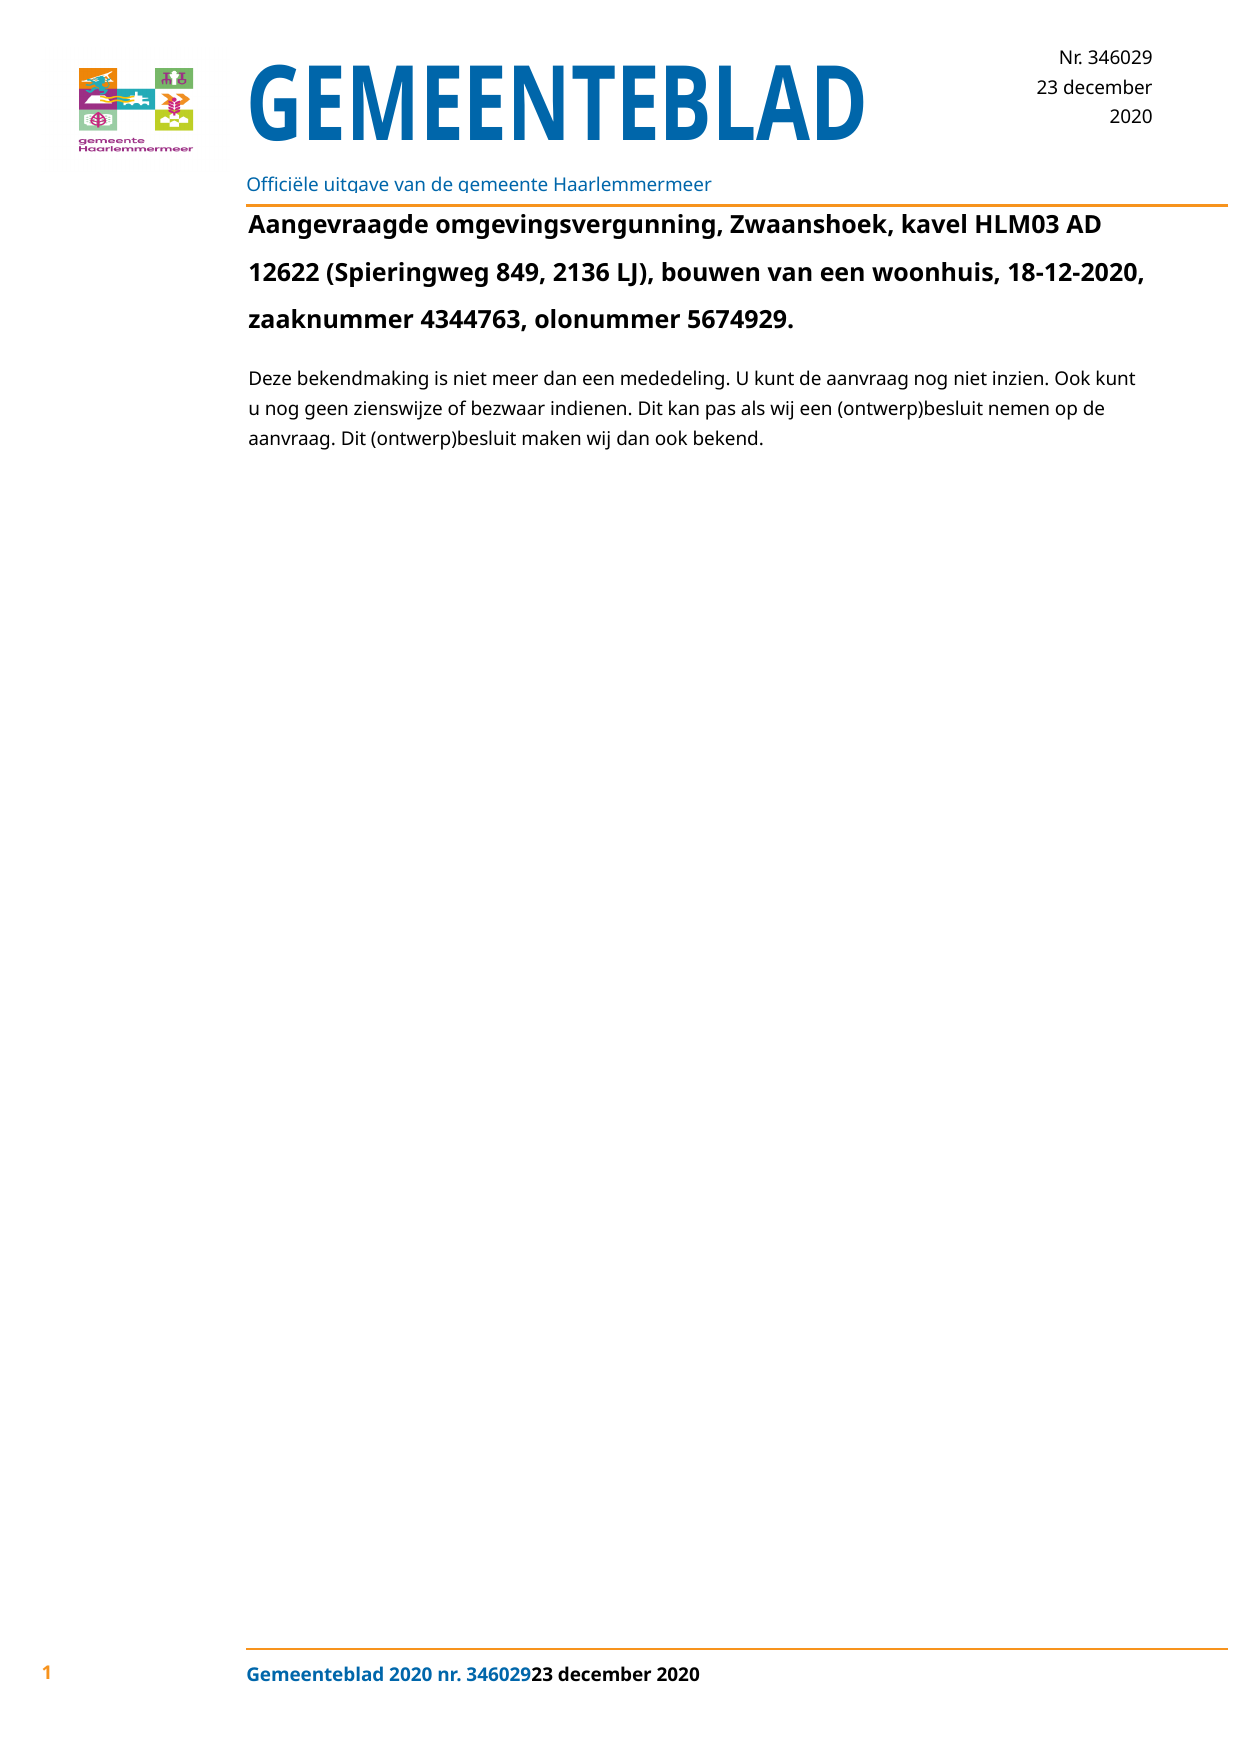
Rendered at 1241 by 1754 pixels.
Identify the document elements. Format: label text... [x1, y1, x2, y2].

text Aangevraagde omgevingsvergunning, Zwaanshoek, kavel HLM03 AD 12622 (Spieringweg 849, 2136 LJ), bouwen van een woonhuis, 18-12-2020, zaaknummer 4344763, olonummer 5674929. [248, 207, 1152, 336]
picture [41, 47, 231, 172]
text Deze bekendmaking is niet meer dan een mededeling. U kunt de aanvraag nog niet inzien. Ook kunt u nog geen zienswijze of bezwaar indienen. Dit kan pas als wij een (ontwerp)besluit nemen op de aanvraag. Dit (ontwerp)besluit maken wij dan ook bekend. [248, 366, 1152, 450]
